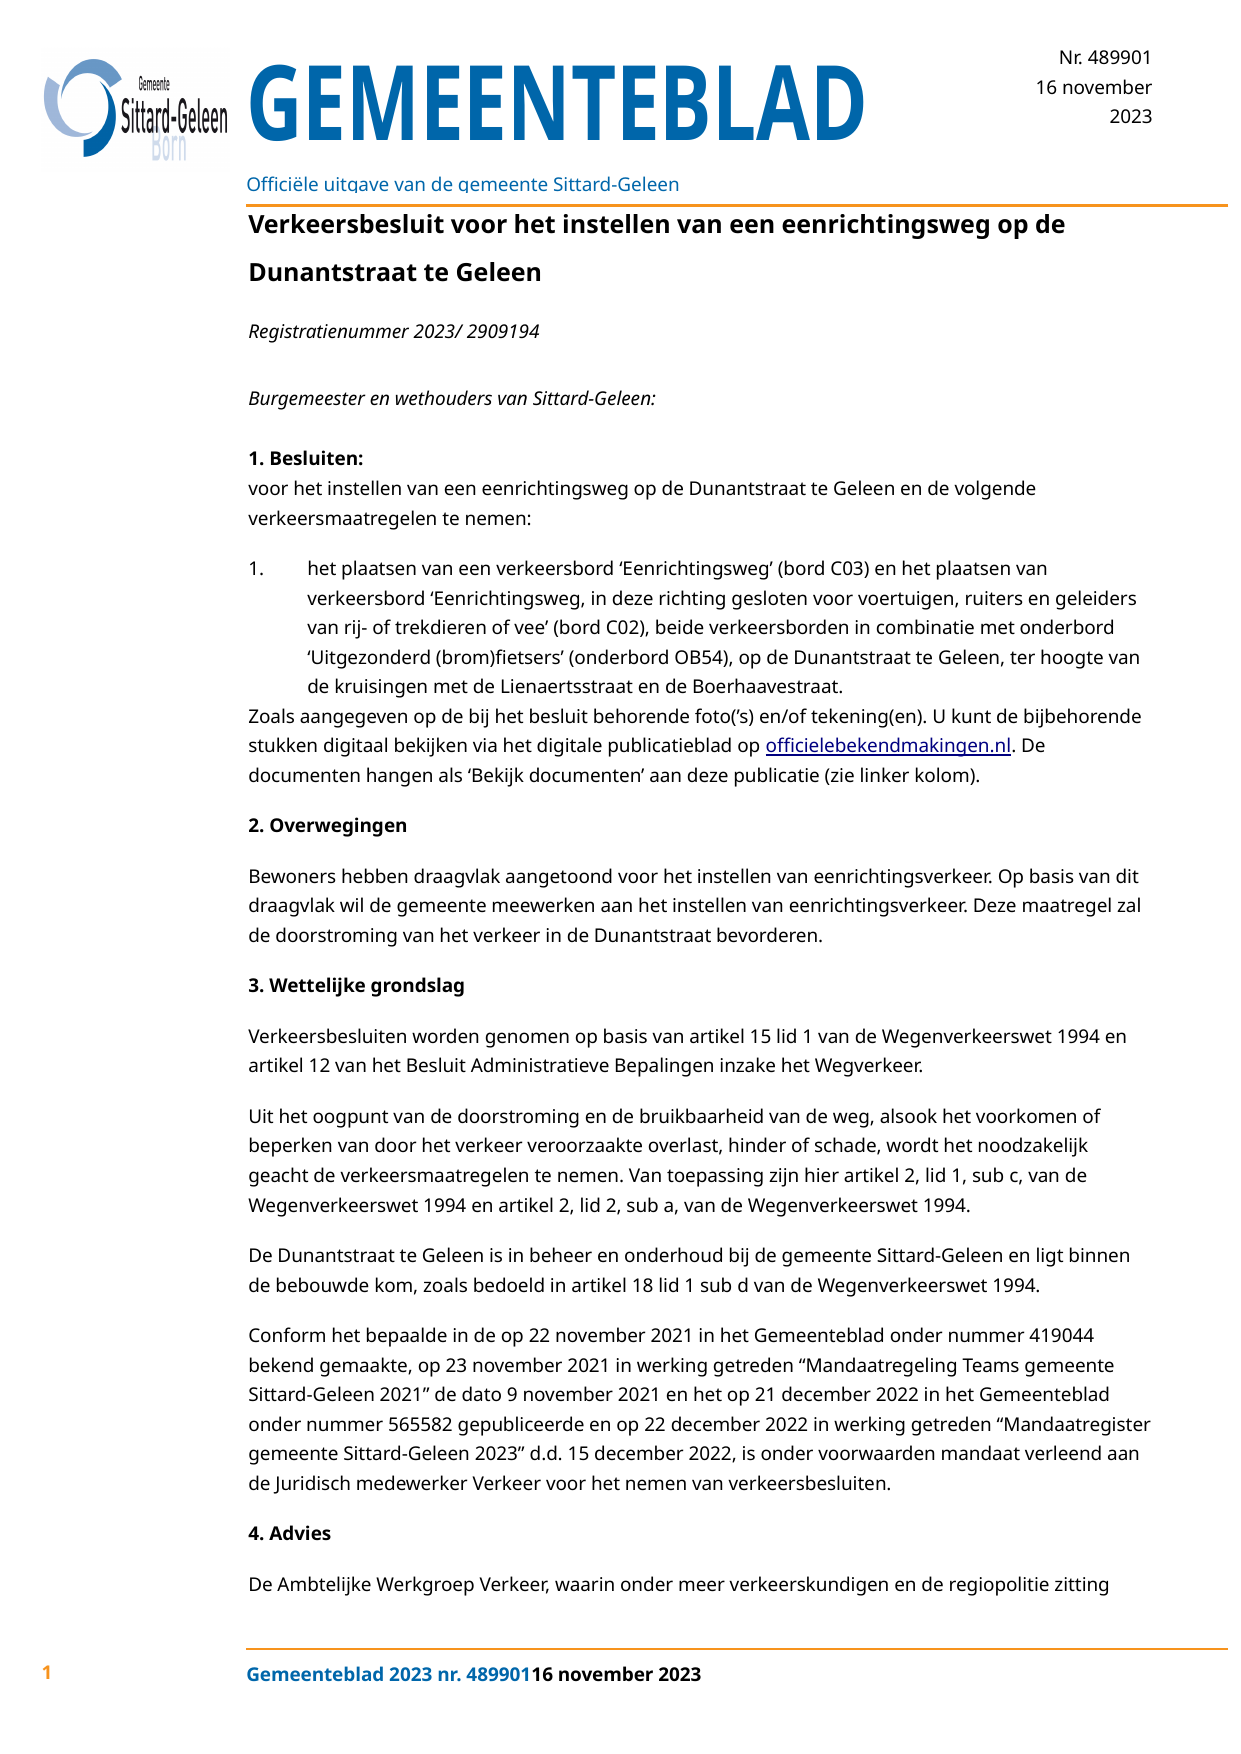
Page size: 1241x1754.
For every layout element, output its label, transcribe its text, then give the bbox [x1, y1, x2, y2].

text De Ambtelijke Werkgroep Verkeer, waarin onder meer verkeerskundigen en de regiopolitie zitting [248, 1571, 1152, 1597]
text Burgemeester en wethouders van Sittard-Geleen: [248, 386, 1152, 411]
text Bewoners hebben draagvlak aangetoond voor het instellen van eenrichtingsverkeer. Op basis van dit draagvlak wil de gemeente meewerken aan het instellen van eenrichtingsverkeer. Deze maatregel zal de doorstroming van het verkeer in de Dunantstraat bevorderen. [248, 863, 1152, 948]
text 2. Overwegingen [248, 813, 1152, 838]
text 3. Wettelijke grondslag [248, 973, 1152, 998]
picture [41, 47, 231, 172]
text Registratienummer 2023/ 2909194 [248, 318, 1152, 344]
list het plaatsen van een verkeersbord ‘Eenrichtingsweg’ (bord C03) en het plaatsen van verkeersbord ‘Eenrichtingsweg, in deze richting gesloten voor voertuigen, ruiters en geleiders van rij- of trekdieren of vee’ (bord C02), beide verkeersborden in combinatie met onderbord ‘Uitgezonderd (brom)fietsers’ (onderbord OB54), op de Dunantstraat te Geleen, ter hoogte van de kruisingen met de Lienaertsstraat en de Boerhaavestraat. [248, 555, 1152, 699]
text Verkeersbesluit voor het instellen van een eenrichtingsweg op de Dunantstraat te Geleen [248, 207, 1152, 288]
text 4. Advies [248, 1521, 1152, 1546]
text Zoals aangegeven op de bij het besluit behorende foto(’s) en/of tekening(en). U kunt de bijbehorende stukken digitaal bekijken via het digitale publicatieblad op officielebekendmakingen.nl. De documenten hangen als ‘Bekijk documenten’ aan deze publicatie (zie linker kolom). [248, 703, 1152, 788]
text Conform het bepaalde in de op 22 november 2021 in het Gemeenteblad onder nummer 419044 bekend gemaakte, op 23 november 2021 in werking getreden “Mandaatregeling Teams gemeente Sittard-Geleen 2021” de dato 9 november 2021 en het op 21 december 2022 in het Gemeenteblad onder nummer 565582 gepubliceerde en op 22 december 2022 in werking getreden “Mandaatregister gemeente Sittard-Geleen 2023” d.d. 15 december 2022, is onder voorwaarden mandaat verleend aan de Juridisch medewerker Verkeer voor het nemen van verkeersbesluiten. [248, 1322, 1152, 1496]
text De Dunantstraat te Geleen is in beheer en onderhoud bij de gemeente Sittard-Geleen en ligt binnen de bebouwde kom, zoals bedoeld in artikel 18 lid 1 sub d van de Wegenverkeerswet 1994. [248, 1242, 1152, 1298]
text Uit het oogpunt van de doorstroming en de bruikbaarheid van de weg, alsook het voorkomen of beperken van door het verkeer veroorzaakte overlast, hinder of schade, wordt het noodzakelijk geacht de verkeersmaatregelen te nemen. Van toepassing zijn hier artikel 2, lid 1, sub c, van de Wegenverkeerswet 1994 en artikel 2, lid 2, sub a, van de Wegenverkeerswet 1994. [248, 1103, 1152, 1218]
text Verkeersbesluiten worden genomen op basis van artikel 15 lid 1 van de Wegenverkeerswet 1994 en artikel 12 van het Besluit Administratieve Bepalingen inzake het Wegverkeer. [248, 1023, 1152, 1078]
text voor het instellen van een eenrichtingsweg op de Dunantstraat te Geleen en de volgende verkeersmaatregelen te nemen: [248, 475, 1152, 531]
text 1. Besluiten: [248, 446, 1152, 471]
